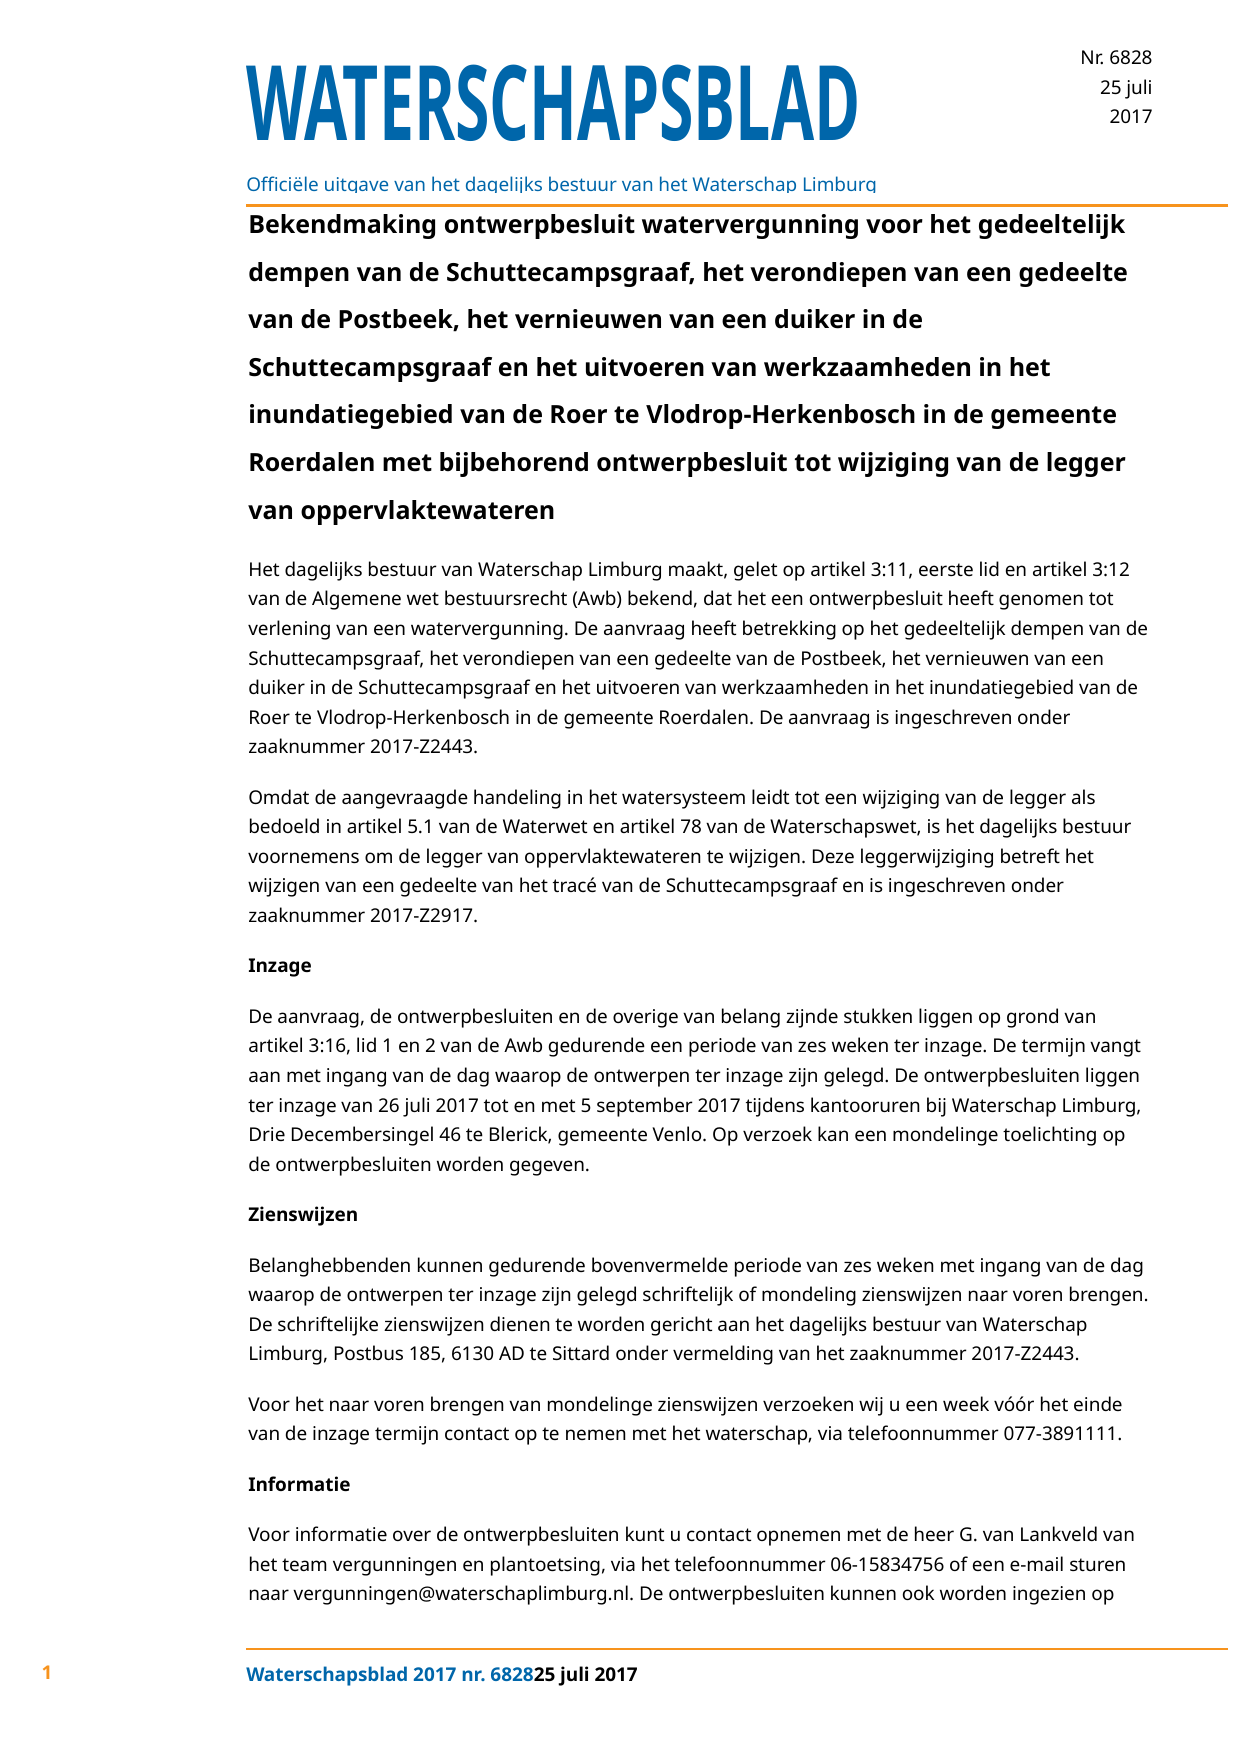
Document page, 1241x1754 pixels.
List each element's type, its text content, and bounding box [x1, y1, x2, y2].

text Zienswijzen [248, 1201, 1152, 1227]
text Voor het naar voren brengen van mondelinge zienswijzen verzoeken wij u een week vóór het einde van de inzage termijn contact op te nemen met het waterschap, via telefoonnummer 077-3891111. [248, 1391, 1152, 1446]
text Informatie [248, 1471, 1152, 1497]
text Voor informatie over de ontwerpbesluiten kunt u contact opnemen met de heer G. van Lankveld van het team vergunningen en plantoetsing, via het telefoonnummer 06-15834756 of een e-mail sturen naar vergunningen@waterschaplimburg.nl. De ontwerpbesluiten kunnen ook worden ingezien op [248, 1521, 1152, 1606]
text Inzage [248, 953, 1152, 978]
text Bekendmaking ontwerpbesluit watervergunning voor het gedeeltelijk dempen van de Schuttecampsgraaf, het verondiepen van een gedeelte van de Postbeek, het vernieuwen van een duiker in de Schuttecampsgraaf en het uitvoeren van werkzaamheden in het inundatiegebied van de Roer te Vlodrop-Herkenbosch in de gemeente Roerdalen met bijbehorend ontwerpbesluit tot wijziging van de legger van oppervlaktewateren [248, 207, 1152, 526]
picture [41, 47, 231, 172]
text Het dagelijks bestuur van Waterschap Limburg maakt, gelet op artikel 3:11, eerste lid en artikel 3:12 van de Algemene wet bestuursrecht (Awb) bekend, dat het een ontwerpbesluit heeft genomen tot verlening van een watervergunning. De aanvraag heeft betrekking op het gedeeltelijk dempen van de Schuttecampsgraaf, het verondiepen van een gedeelte van de Postbeek, het vernieuwen van een duiker in de Schuttecampsgraaf en het uitvoeren van werkzaamheden in het inundatiegebied van de Roer te Vlodrop-Herkenbosch in de gemeente Roerdalen. De aanvraag is ingeschreven onder zaaknummer 2017-Z2443. [248, 556, 1152, 759]
text Belanghebbenden kunnen gedurende bovenvermelde periode van zes weken met ingang van de dag waarop de ontwerpen ter inzage zijn gelegd schriftelijk of mondeling zienswijzen naar voren brengen. De schriftelijke zienswijzen dienen te worden gericht aan het dagelijks bestuur van Waterschap Limburg, Postbus 185, 6130 AD te Sittard onder vermelding van het zaaknummer 2017-Z2443. [248, 1252, 1152, 1366]
text De aanvraag, de ontwerpbesluiten en de overige van belang zijnde stukken liggen op grond van artikel 3:16, lid 1 en 2 van de Awb gedurende een periode van zes weken ter inzage. De termijn vangt aan met ingang van de dag waarop de ontwerpen ter inzage zijn gelegd. De ontwerpbesluiten liggen ter inzage van 26 juli 2017 tot en met 5 september 2017 tijdens kantooruren bij Waterschap Limburg, Drie Decembersingel 46 te Blerick, gemeente Venlo. Op verzoek kan een mondelinge toelichting op de ontwerpbesluiten worden gegeven. [248, 1003, 1152, 1177]
text Omdat de aangevraagde handeling in het watersysteem leidt tot een wijziging van de legger als bedoeld in artikel 5.1 van de Waterwet en artikel 78 van de Waterschapswet, is het dagelijks bestuur voornemens om de legger van oppervlaktewateren te wijzigen. Deze leggerwijziging betreft het wijzigen van een gedeelte van het tracé van de Schuttecampsgraaf en is ingeschreven onder zaaknummer 2017-Z2917. [248, 784, 1152, 928]
